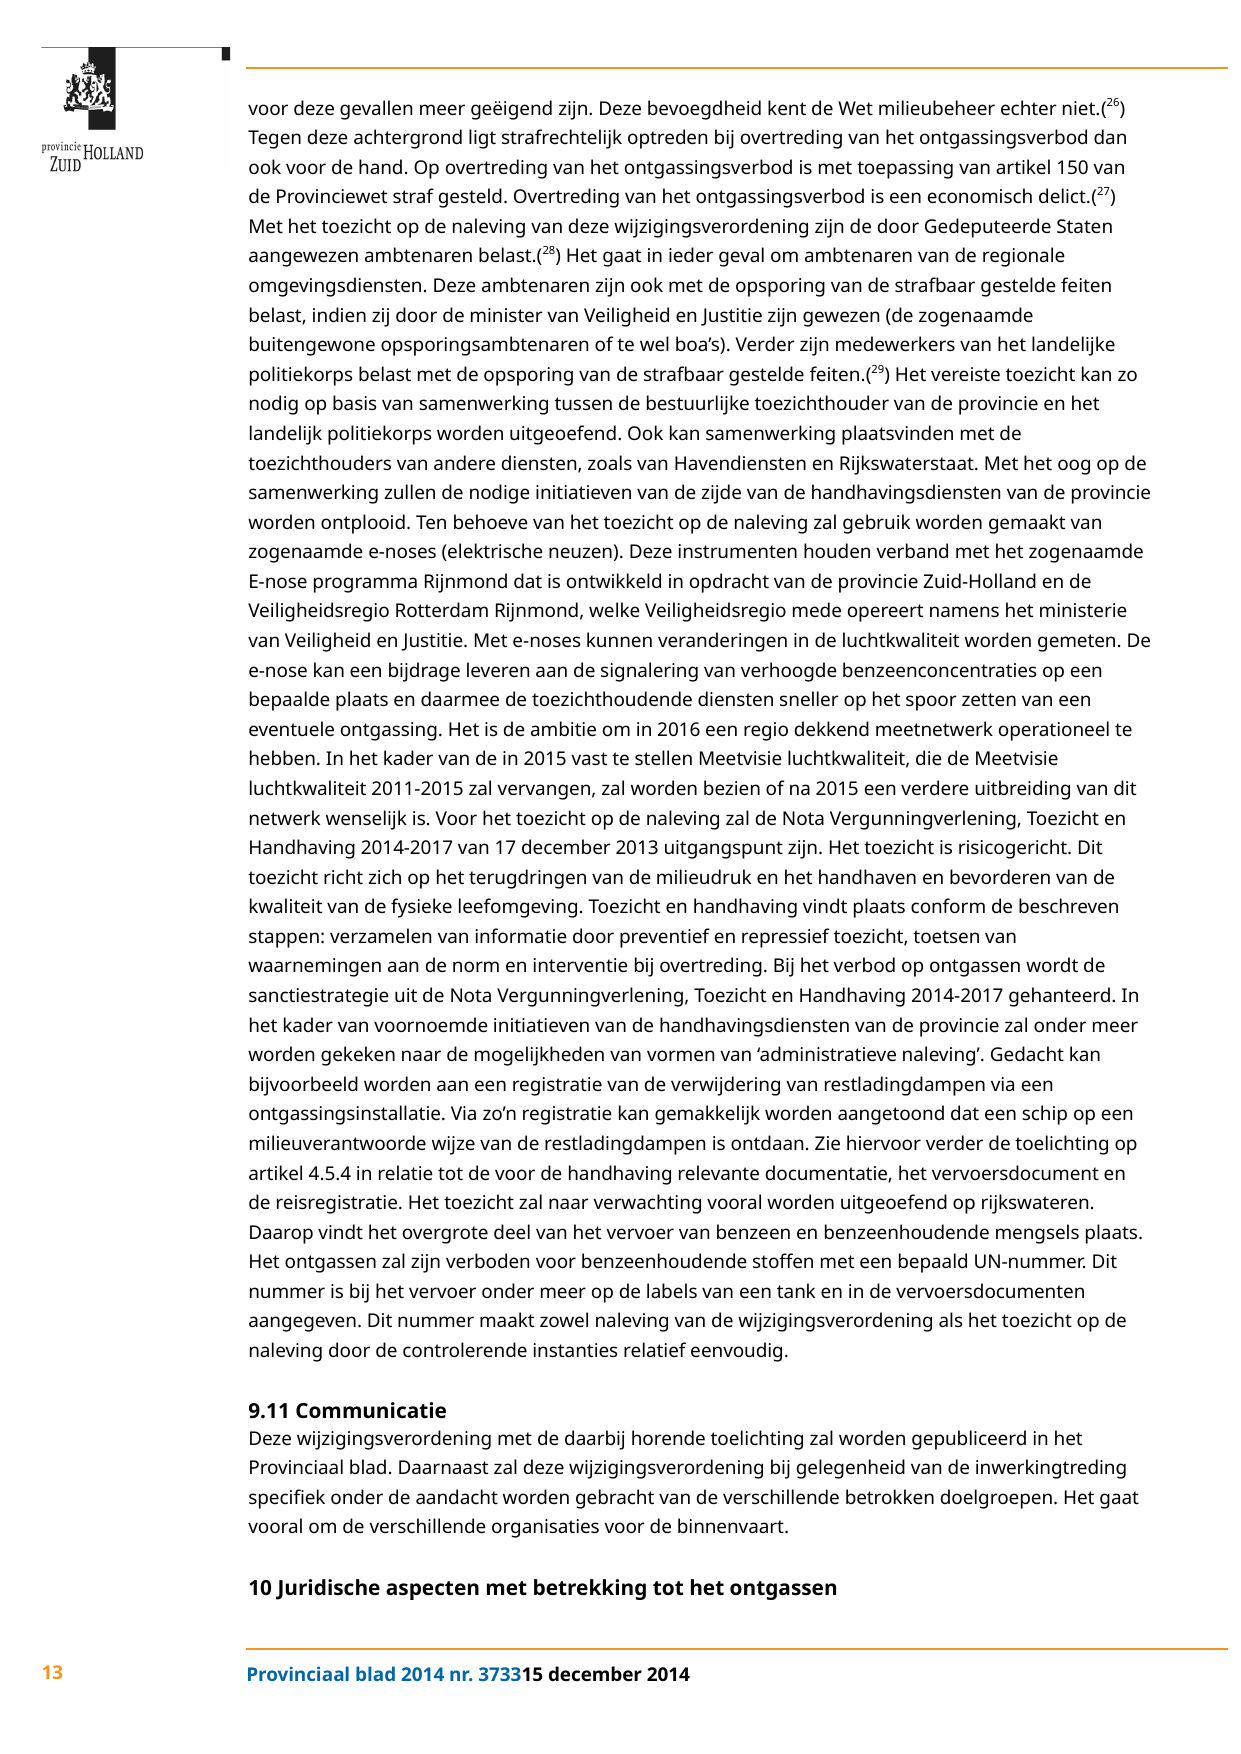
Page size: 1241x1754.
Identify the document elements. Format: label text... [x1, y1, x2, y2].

text voor deze gevallen meer geëigend zijn. Deze bevoegdheid kent de Wet milieubeheer echter niet.(26) Tegen deze achtergrond ligt strafrechtelijk optreden bij overtreding van het ontgassingsverbod dan ook voor de hand. Op overtreding van het ontgassingsverbod is met toepassing van artikel 150 van de Provinciewet straf gesteld. Overtreding van het ontgassingsverbod is een economisch delict.(27) Met het toezicht op de naleving van deze wijzigingsverordening zijn de door Gedeputeerde Staten aangewezen ambtenaren belast.(28) Het gaat in ieder geval om ambtenaren van de regionale omgevingsdiensten. Deze ambtenaren zijn ook met de opsporing van de strafbaar gestelde feiten belast, indien zij door de minister van Veiligheid en Justitie zijn gewezen (de zogenaamde buitengewone opsporingsambtenaren of te wel boa’s). Verder zijn medewerkers van het landelijke politiekorps belast met de opsporing van de strafbaar gestelde feiten.(29) Het vereiste toezicht kan zo nodig op basis van samenwerking tussen de bestuurlijke toezichthouder van de provincie en het landelijk politiekorps worden uitgeoefend. Ook kan samenwerking plaatsvinden met de toezichthouders van andere diensten, zoals van Havendiensten en Rijkswaterstaat. Met het oog op de samenwerking zullen de nodige initiatieven van de zijde van de handhavingsdiensten van de provincie worden ontplooid. Ten behoeve van het toezicht op de naleving zal gebruik worden gemaakt van zogenaamde e-noses (elektrische neuzen). Deze instrumenten houden verband met het zogenaamde E-nose programma Rijnmond dat is ontwikkeld in opdracht van de provincie Zuid-Holland en de Veiligheidsregio Rotterdam Rijnmond, welke Veiligheidsregio mede opereert namens het ministerie van Veiligheid en Justitie. Met e-noses kunnen veranderingen in de luchtkwaliteit worden gemeten. De e-nose kan een bijdrage leveren aan de signalering van verhoogde benzeenconcentraties op een bepaalde plaats en daarmee de toezichthoudende diensten sneller op het spoor zetten van een eventuele ontgassing. Het is de ambitie om in 2016 een regio dekkend meetnetwerk operationeel te hebben. In het kader van de in 2015 vast te stellen Meetvisie luchtkwaliteit, die de Meetvisie luchtkwaliteit 2011-2015 zal vervangen, zal worden bezien of na 2015 een verdere uitbreiding van dit netwerk wenselijk is. Voor het toezicht op de naleving zal de Nota Vergunningverlening, Toezicht en Handhaving 2014-2017 van 17 december 2013 uitgangspunt zijn. Het toezicht is risicogericht. Dit toezicht richt zich op het terugdringen van de milieudruk en het handhaven en bevorderen van de kwaliteit van de fysieke leefomgeving. Toezicht en handhaving vindt plaats conform de beschreven stappen: verzamelen van informatie door preventief en repressief toezicht, toetsen van waarnemingen aan de norm en interventie bij overtreding. Bij het verbod op ontgassen wordt de sanctiestrategie uit de Nota Vergunningverlening, Toezicht en Handhaving 2014-2017 gehanteerd. In het kader van voornoemde initiatieven van de handhavingsdiensten van de provincie zal onder meer worden gekeken naar de mogelijkheden van vormen van ‘administratieve naleving’. Gedacht kan bijvoorbeeld worden aan een registratie van de verwijdering van restladingdampen via een ontgassingsinstallatie. Via zo’n registratie kan gemakkelijk worden aangetoond dat een schip op een milieuverantwoorde wijze van de restladingdampen is ontdaan. Zie hiervoor verder de toelichting op artikel 4.5.4 in relatie tot de voor de handhaving relevante documentatie, het vervoersdocument en de reisregistratie. Het toezicht zal naar verwachting vooral worden uitgeoefend op rijkswateren. Daarop vindt het overgrote deel van het vervoer van benzeen en benzeenhoudende mengsels plaats. Het ontgassen zal zijn verboden voor benzeenhoudende stoffen met een bepaald UN-nummer. Dit nummer is bij het vervoer onder meer op de labels van een tank en in de vervoersdocumenten aangegeven. Dit nummer maakt zowel naleving van de wijzigingsverordening als het toezicht op de naleving door de controlerende instanties relatief eenvoudig. [248, 95, 1152, 1363]
picture [41, 47, 231, 172]
text 10 Juridische aspecten met betrekking tot het ontgassen [248, 1573, 1152, 1601]
text Deze wijzigingsverordening met de daarbij horende toelichting zal worden gepubliceerd in het Provinciaal blad. Daarnaast zal deze wijzigingsverordening bij gelegenheid van de inwerkingtreding specifiek onder de aandacht worden gebracht van de verschillende betrokken doelgroepen. Het gaat vooral om de verschillende organisaties voor de binnenvaart. [248, 1425, 1152, 1539]
text 9.11 Communicatie [248, 1396, 1152, 1425]
